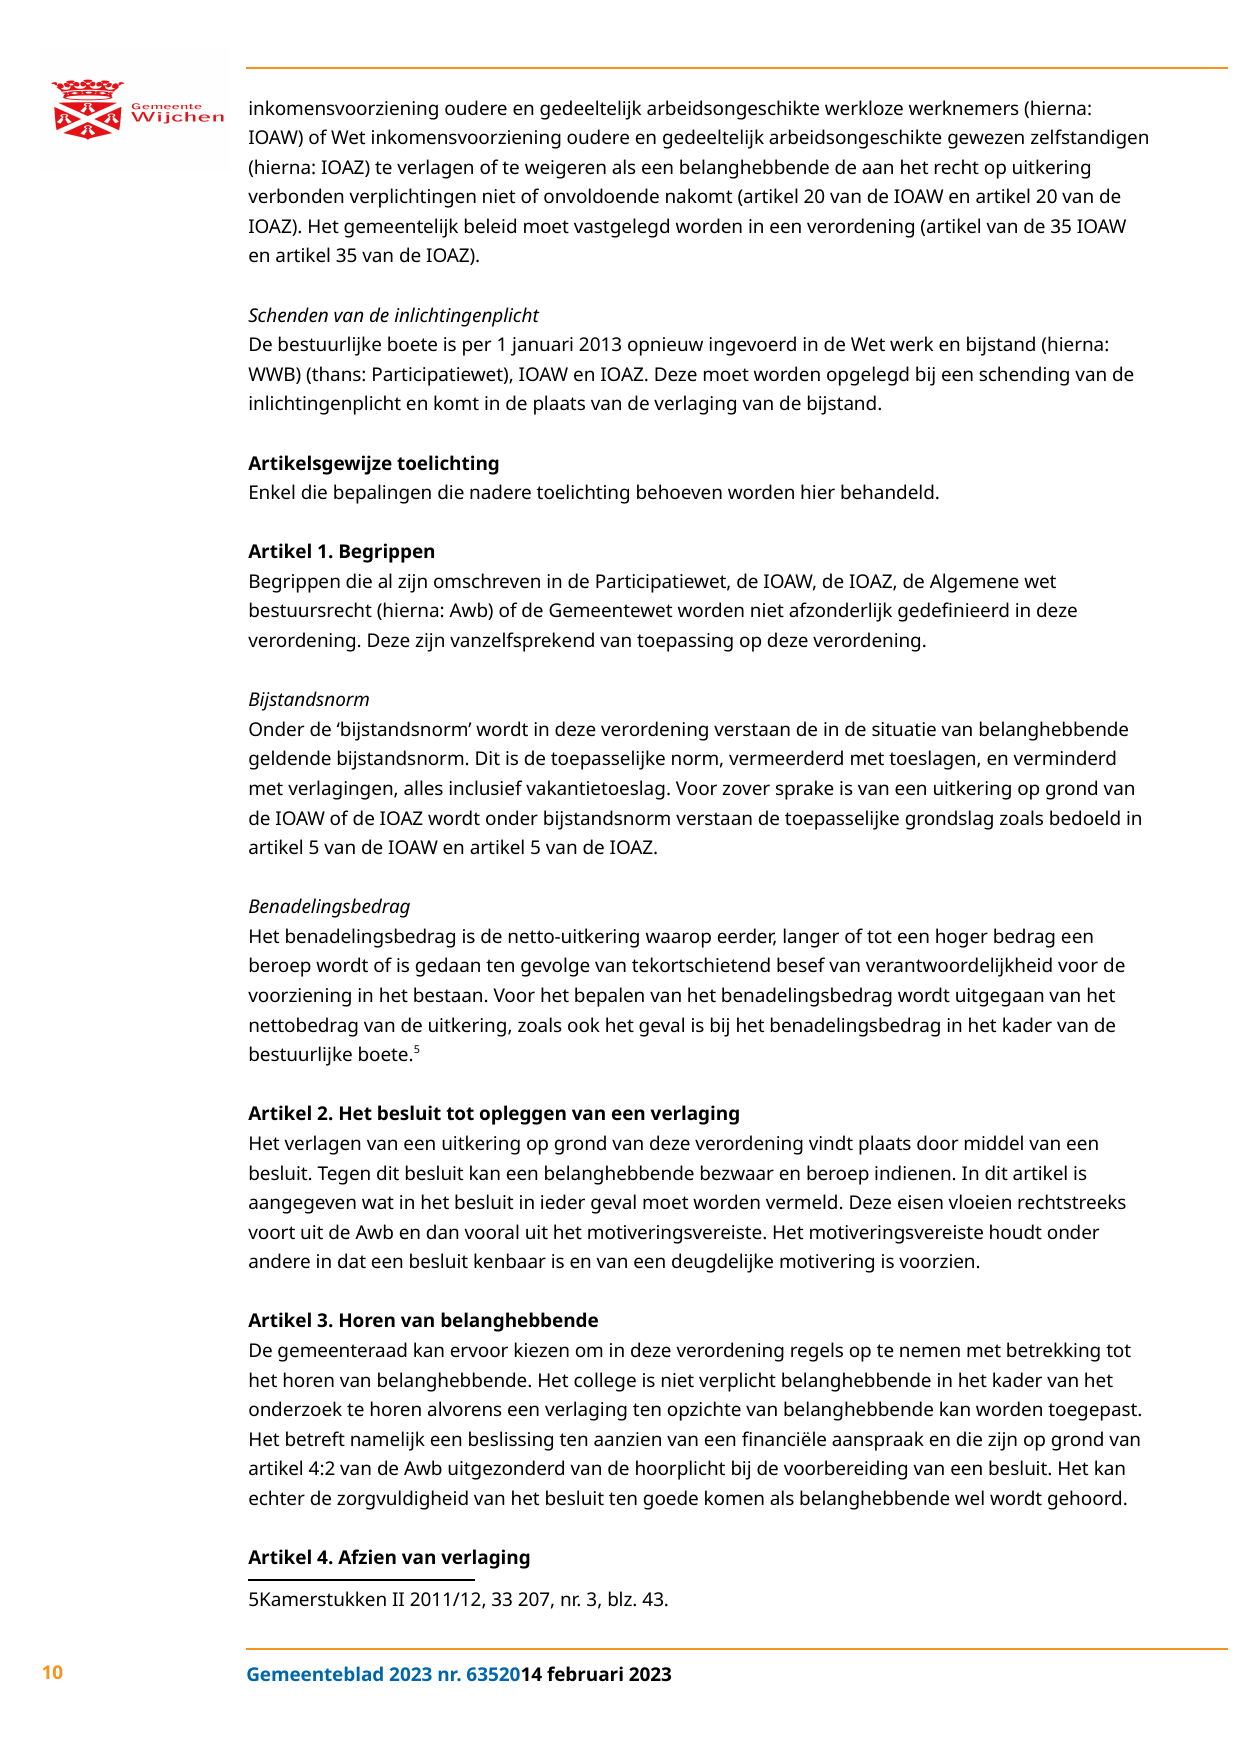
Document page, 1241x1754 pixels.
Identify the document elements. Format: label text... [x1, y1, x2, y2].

text Enkel die bepalingen die nadere toelichting behoeven worden hier behandeld. [248, 479, 1152, 505]
text De gemeenteraad kan ervoor kiezen om in deze verordening regels op te nemen met betrekking tot het horen van belanghebbende. Het college is niet verplicht belanghebbende in het kader van het onderzoek te horen alvorens een verlaging ten opzichte van belanghebbende kan worden toegepast. Het betreft namelijk een beslissing ten aanzien van een financiële aanspraak en die zijn op grond van artikel 4:2 van de Awb uitgezonderd van de hoorplicht bij de voorbereiding van een besluit. Het kan echter de zorgvuldigheid van het besluit ten goede komen als belanghebbende wel wordt gehoord. [248, 1337, 1152, 1511]
text Bijstandsnorm [248, 686, 1152, 712]
text Het verlagen van een uitkering op grond van deze verordening vindt plaats door middel van een besluit. Tegen dit besluit kan een belanghebbende bezwaar en beroep indienen. In dit artikel is aangegeven wat in het besluit in ieder geval moet worden vermeld. Deze eisen vloeien rechtstreeks voort uit de Awb en dan vooral uit het motiveringsvereiste. Het motiveringsvereiste houdt onder andere in dat een besluit kenbaar is en van een deugdelijke motivering is voorzien. [248, 1130, 1152, 1274]
picture [41, 47, 231, 172]
text Schenden van de inlichtingenplicht [248, 302, 1152, 328]
text Artikel 1. Begrippen [248, 538, 1152, 564]
text De bestuurlijke boete is per 1 januari 2013 opnieuw ingevoerd in de Wet werk en bijstand (hierna: WWB) (thans: Participatiewet), IOAW en IOAZ. Deze moet worden opgelegd bij een schending van de inlichtingenplicht en komt in de plaats van de verlaging van de bijstand. [248, 331, 1152, 416]
text Artikel 3. Horen van belanghebbende [248, 1308, 1152, 1333]
text Het benadelingsbedrag is de netto-uitkering waarop eerder, langer of tot een hoger bedrag een beroep wordt of is gedaan ten gevolge van tekortschietend besef van verantwoordelijkheid voor de voorziening in het bestaan. Voor het bepalen van het benadelingsbedrag wordt uitgegaan van het nettobedrag van de uitkering, zoals ook het geval is bij het benadelingsbedrag in het kader van de bestuurlijke boete. [248, 923, 1152, 1067]
text Onder de ‘bijstandsnorm’ wordt in deze verordening verstaan de in de situatie van belanghebbende geldende bijstandsnorm. Dit is de toepasselijke norm, vermeerderd met toeslagen, en verminderd met verlagingen, alles inclusief vakantietoeslag. Voor zover sprake is van een uitkering op grond van de IOAW of de IOAZ wordt onder bijstandsnorm verstaan de toepasselijke grondslag zoals bedoeld in artikel 5 van de IOAW en artikel 5 van de IOAZ. [248, 716, 1152, 860]
text Artikelsgewijze toelichting [248, 450, 1152, 476]
text Artikel 4. Afzien van verlaging [248, 1544, 1152, 1570]
text Begrippen die al zijn omschreven in de Participatiewet, de IOAW, de IOAZ, de Algemene wet bestuursrecht (hierna: Awb) of de Gemeentewet worden niet afzonderlijk gedefinieerd in deze verordening. Deze zijn vanzelfsprekend van toepassing op deze verordening. [248, 568, 1152, 653]
text Artikel 2. Het besluit tot opleggen van een verlaging [248, 1101, 1152, 1126]
text Kamerstukken II 2011/12, 33 207, nr. 3, blz. 43. [248, 1586, 1152, 1612]
text Benadelingsbedrag [248, 893, 1152, 919]
text inkomensvoorziening oudere en gedeeltelijk arbeidsongeschikte werkloze werknemers (hierna: IOAW) of Wet inkomensvoorziening oudere en gedeeltelijk arbeidsongeschikte gewezen zelfstandigen (hierna: IOAZ) te verlagen of te weigeren als een belanghebbende de aan het recht op uitkering verbonden verplichtingen niet of onvoldoende nakomt (artikel 20 van de IOAW en artikel 20 van de IOAZ). Het gemeentelijk beleid moet vastgelegd worden in een verordening (artikel van de 35 IOAW en artikel 35 van de IOAZ). [248, 95, 1152, 268]
